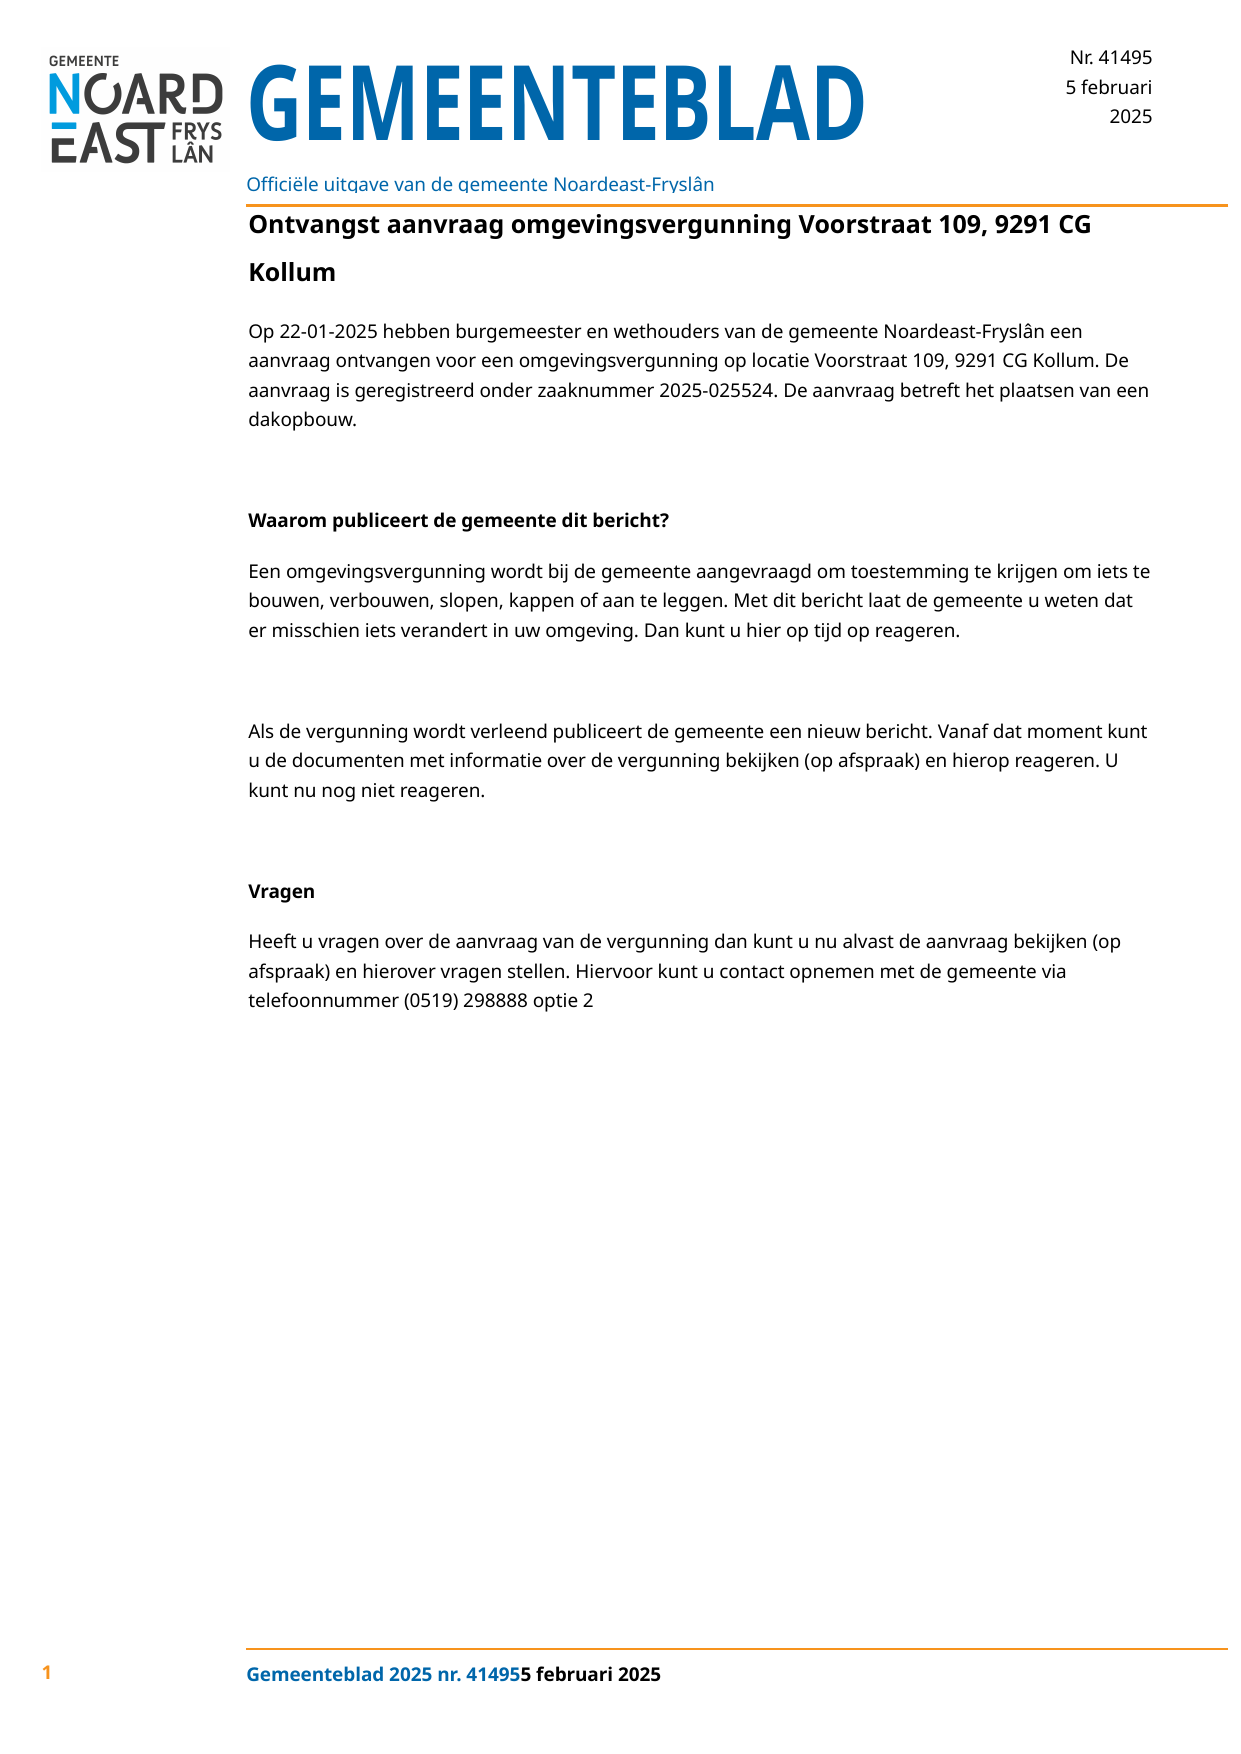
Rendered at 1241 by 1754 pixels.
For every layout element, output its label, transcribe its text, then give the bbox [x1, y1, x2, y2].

text Op 22-01-2025 hebben burgemeester en wethouders van de gemeente Noardeast-Fryslân een aanvraag ontvangen voor een omgevingsvergunning op locatie Voorstraat 109, 9291 CG Kollum. De aanvraag is geregistreerd onder zaaknummer 2025-025524. De aanvraag betreft het plaatsen van een dakopbouw. [248, 318, 1152, 432]
text Ontvangst aanvraag omgevingsvergunning Voorstraat 109, 9291 CG Kollum [248, 207, 1152, 288]
text Een omgevingsvergunning wordt bij de gemeente aangevraagd om toestemming te krijgen om iets te bouwen, verbouwen, slopen, kappen of aan te leggen. Met dit bericht laat de gemeente u weten dat er misschien iets verandert in uw omgeving. Dan kunt u hier op tijd op reageren. [248, 558, 1152, 643]
text Heeft u vragen over de aanvraag van de vergunning dan kunt u nu alvast de aanvraag bekijken (op afspraak) en hierover vragen stellen. Hiervoor kunt u contact opnemen met de gemeente via telefoonnummer (0519) 298888 optie 2 [248, 928, 1152, 1013]
picture [41, 47, 231, 172]
text Als de vergunning wordt verleend publiceert de gemeente een nieuw bericht. Vanaf dat moment kunt u de documenten met informatie over de vergunning bekijken (op afspraak) en hierop reageren. U kunt nu nog niet reageren. [248, 718, 1152, 803]
text Waarom publiceert de gemeente dit bericht? [248, 507, 1152, 533]
text Vragen [248, 878, 1152, 904]
